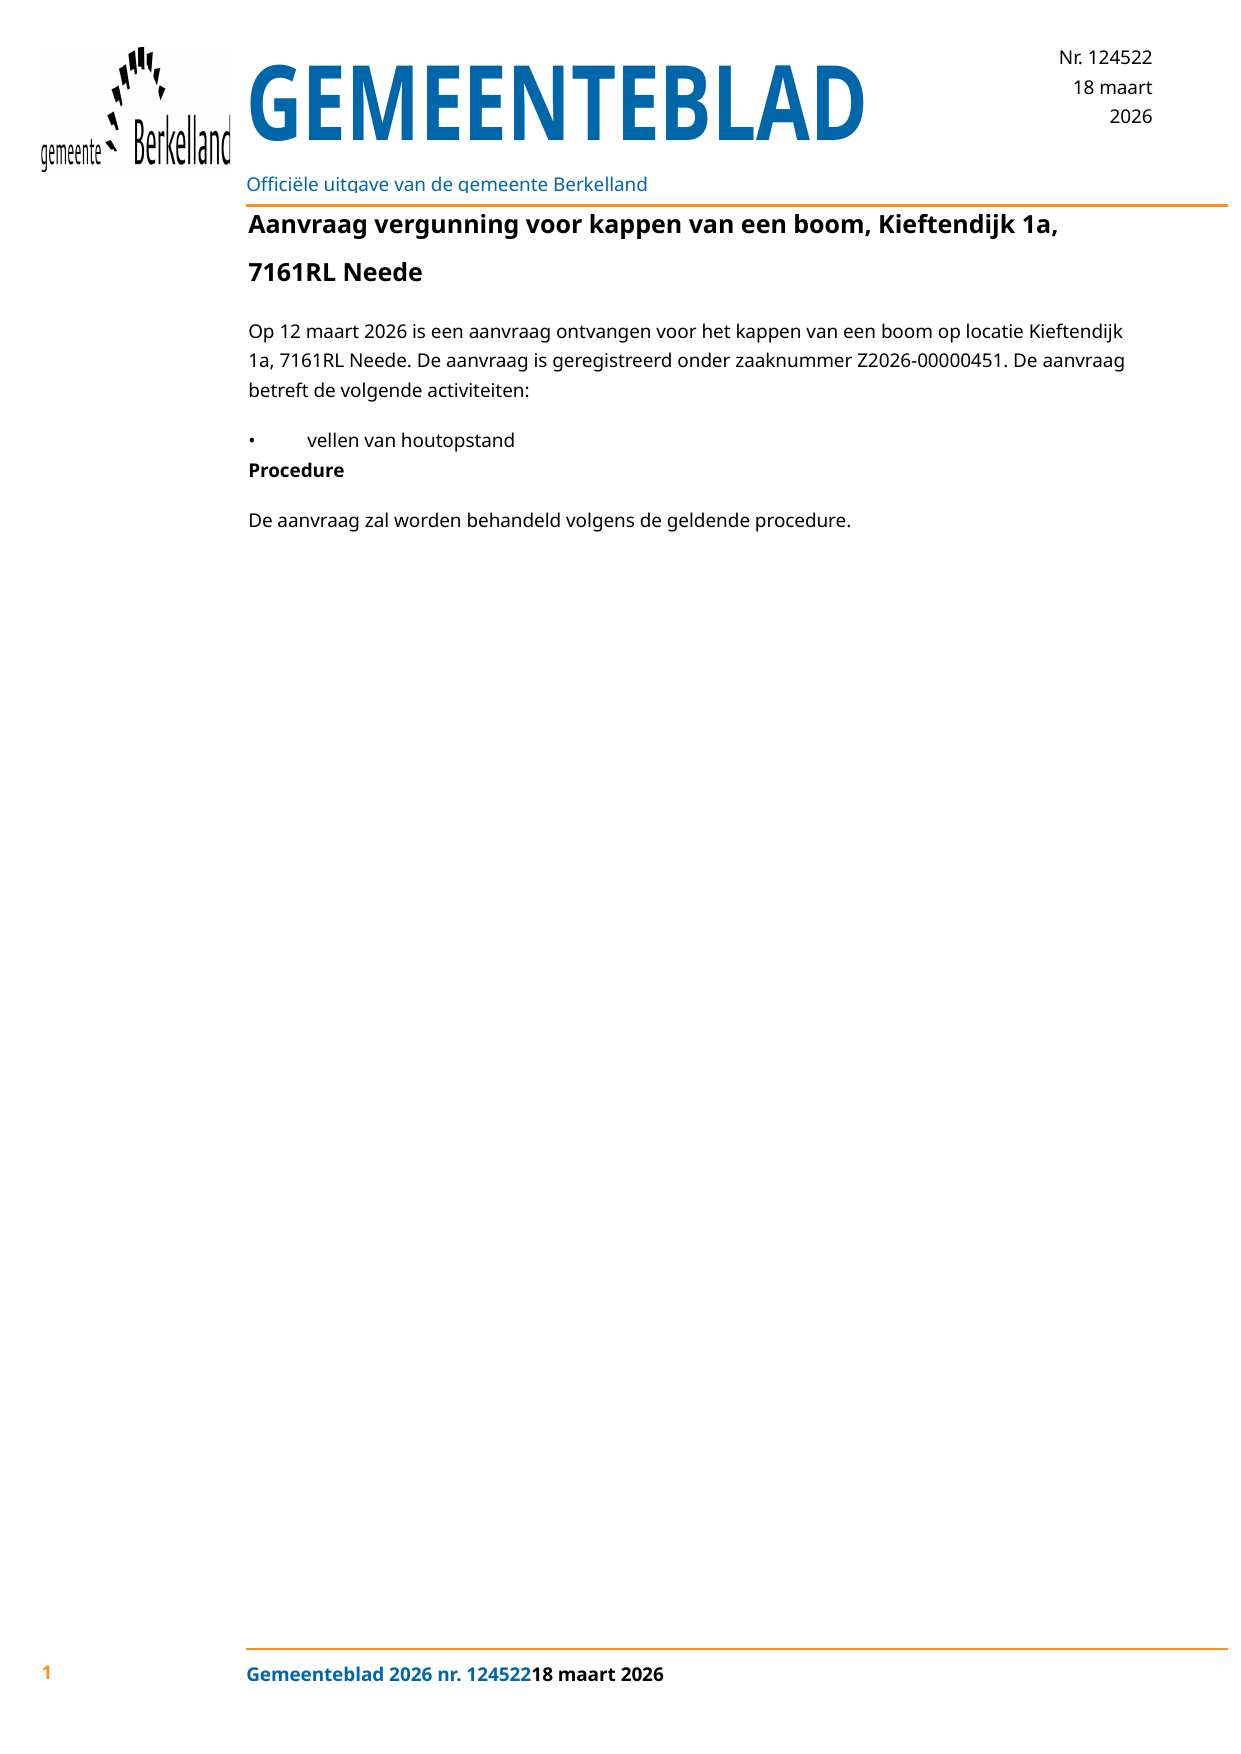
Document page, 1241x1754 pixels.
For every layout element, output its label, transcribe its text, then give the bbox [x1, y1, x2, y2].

text Procedure [248, 457, 1152, 483]
text Aanvraag vergunning voor kappen van een boom, Kieftendijk 1a, 7161RL Neede [248, 207, 1152, 288]
text De aanvraag zal worden behandeld volgens de geldende procedure. [248, 507, 1152, 533]
list vellen van houtopstand [248, 427, 1152, 453]
picture [41, 47, 231, 172]
text Op 12 maart 2026 is een aanvraag ontvangen voor het kappen van een boom op locatie Kieftendijk 1a, 7161RL Neede. De aanvraag is geregistreerd onder zaaknummer Z2026-00000451. De aanvraag betreft de volgende activiteiten: [248, 318, 1152, 403]
